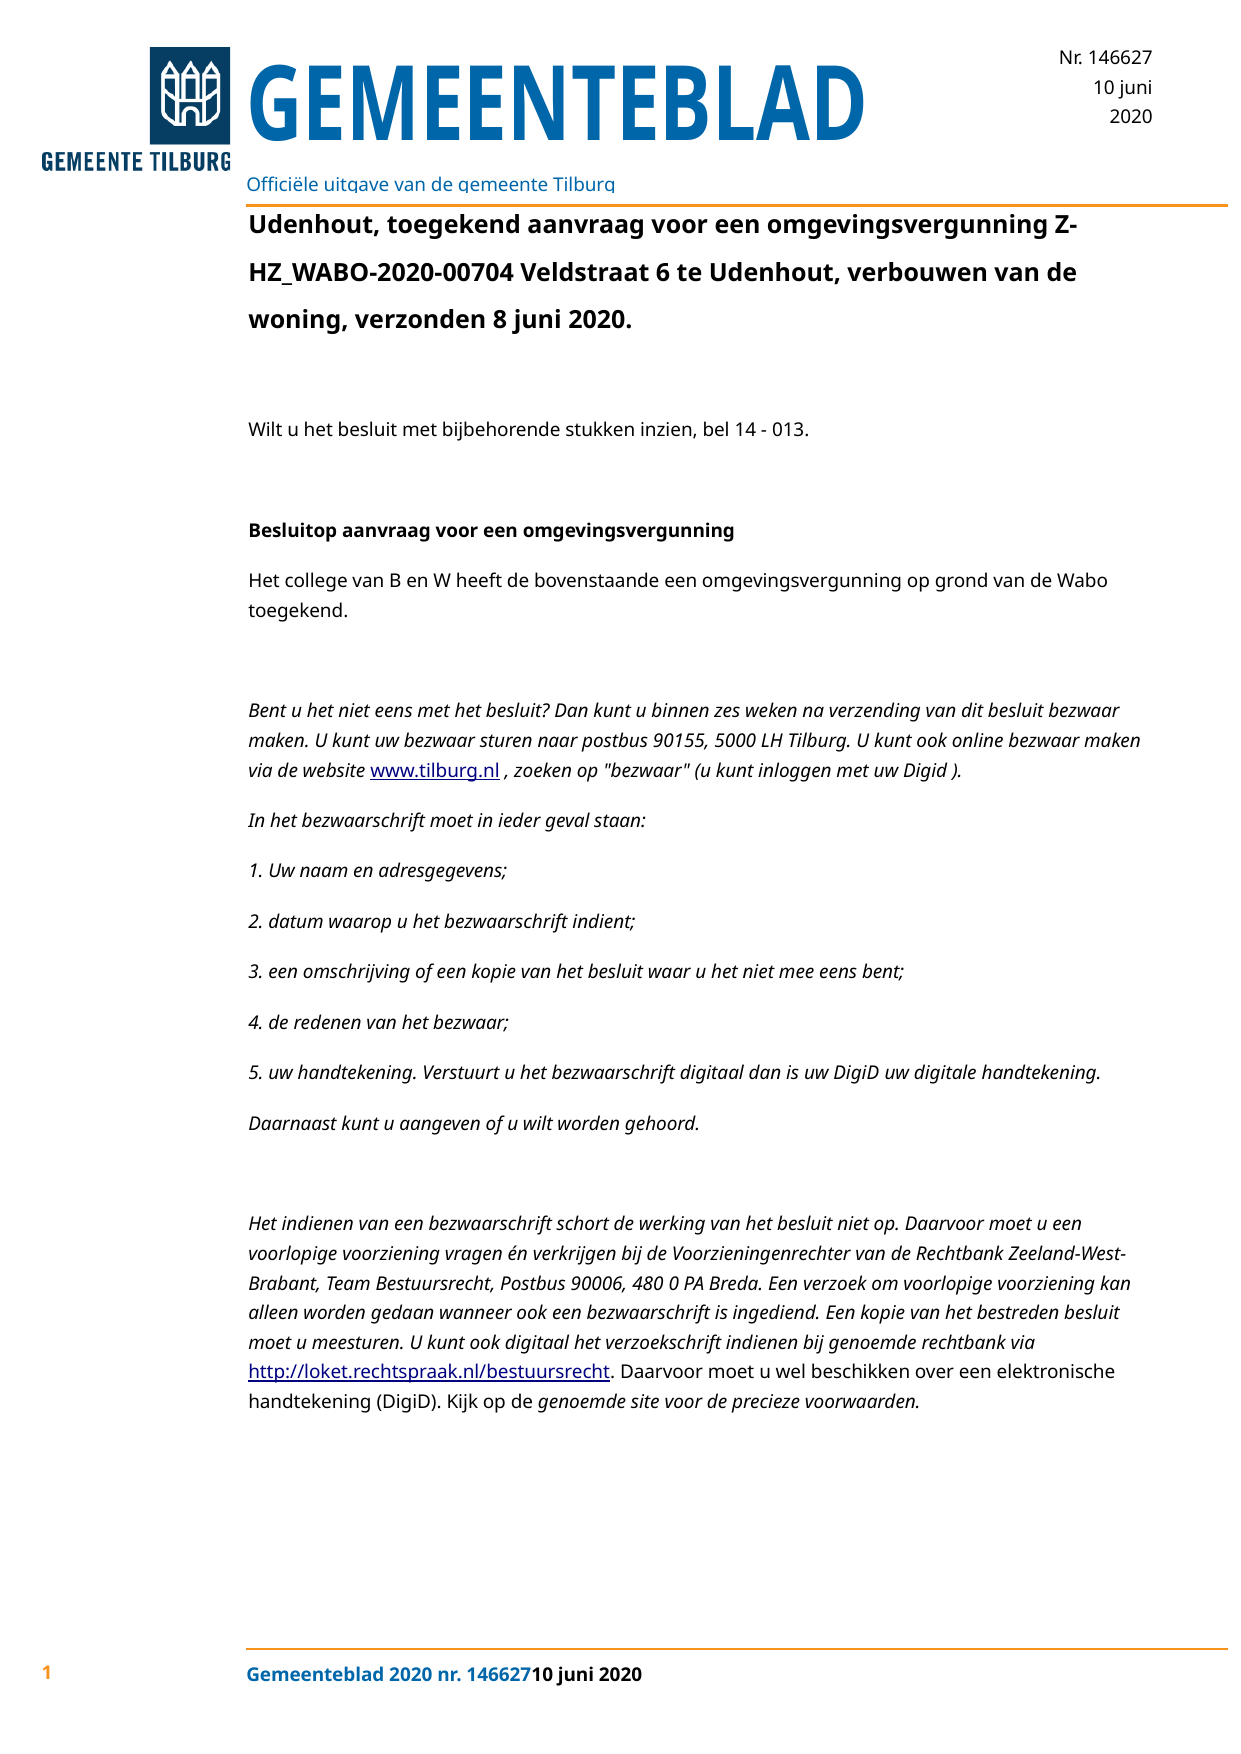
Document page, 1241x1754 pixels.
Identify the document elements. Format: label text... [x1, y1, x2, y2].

text In het bezwaarschrift moet in ieder geval staan: [248, 807, 1152, 833]
text 2. datum waarop u het bezwaarschrift indient; [248, 908, 1152, 934]
text Het college van B en W heeft de bovenstaande een omgevingsvergunning op grond van de Wabo toegekend. [248, 567, 1152, 622]
text Wilt u het besluit met bijbehorende stukken inzien, bel 14 - 013. [248, 416, 1152, 442]
text 4. de redenen van het bezwaar; [248, 1009, 1152, 1034]
text Besluitop aanvraag voor een omgevingsvergunning [248, 517, 1152, 542]
text Udenhout, toegekend aanvraag voor een omgevingsvergunning Z-HZ_WABO-2020-00704 Veldstraat 6 te Udenhout, verbouwen van de woning, verzonden 8 juni 2020. [248, 207, 1152, 336]
text Bent u het niet eens met het besluit? Dan kunt u binnen zes weken na verzending van dit besluit bezwaar maken. U kunt uw bezwaar sturen naar postbus 90155, 5000 LH Tilburg. U kunt ook online bezwaar maken via de website www.tilburg.nl , zoeken op "bezwaar" (u kunt inloggen met uw Digid ). [248, 698, 1152, 782]
text Daarnaast kunt u aangeven of u wilt worden gehoord. [248, 1110, 1152, 1135]
text 1. Uw naam en adresgegevens; [248, 858, 1152, 883]
picture [41, 47, 231, 172]
text Het indienen van een bezwaarschrift schort de werking van het besluit niet op. Daarvoor moet u een voorlopige voorziening vragen én verkrijgen bij de Voorzieningenrechter van de Rechtbank Zeeland-West-Brabant, Team Bestuursrecht, Postbus 90006, 480 0 PA Breda. Een verzoek om voorlopige voorziening kan alleen worden gedaan wanneer ook een bezwaarschrift is ingediend. Een kopie van het bestreden besluit moet u meesturen. U kunt ook digitaal het verzoekschrift indienen bij genoemde rechtbank via http://loket.rechtspraak.nl/bestuursrecht. Daarvoor moet u wel beschikken over een elektronische handtekening (DigiD). Kijk op de genoemde site voor de precieze voorwaarden. [248, 1211, 1152, 1414]
text 5. uw handtekening. Verstuurt u het bezwaarschrift digitaal dan is uw DigiD uw digitale handtekening. [248, 1059, 1152, 1085]
text 3. een omschrijving of een kopie van het besluit waar u het niet mee eens bent; [248, 958, 1152, 984]
